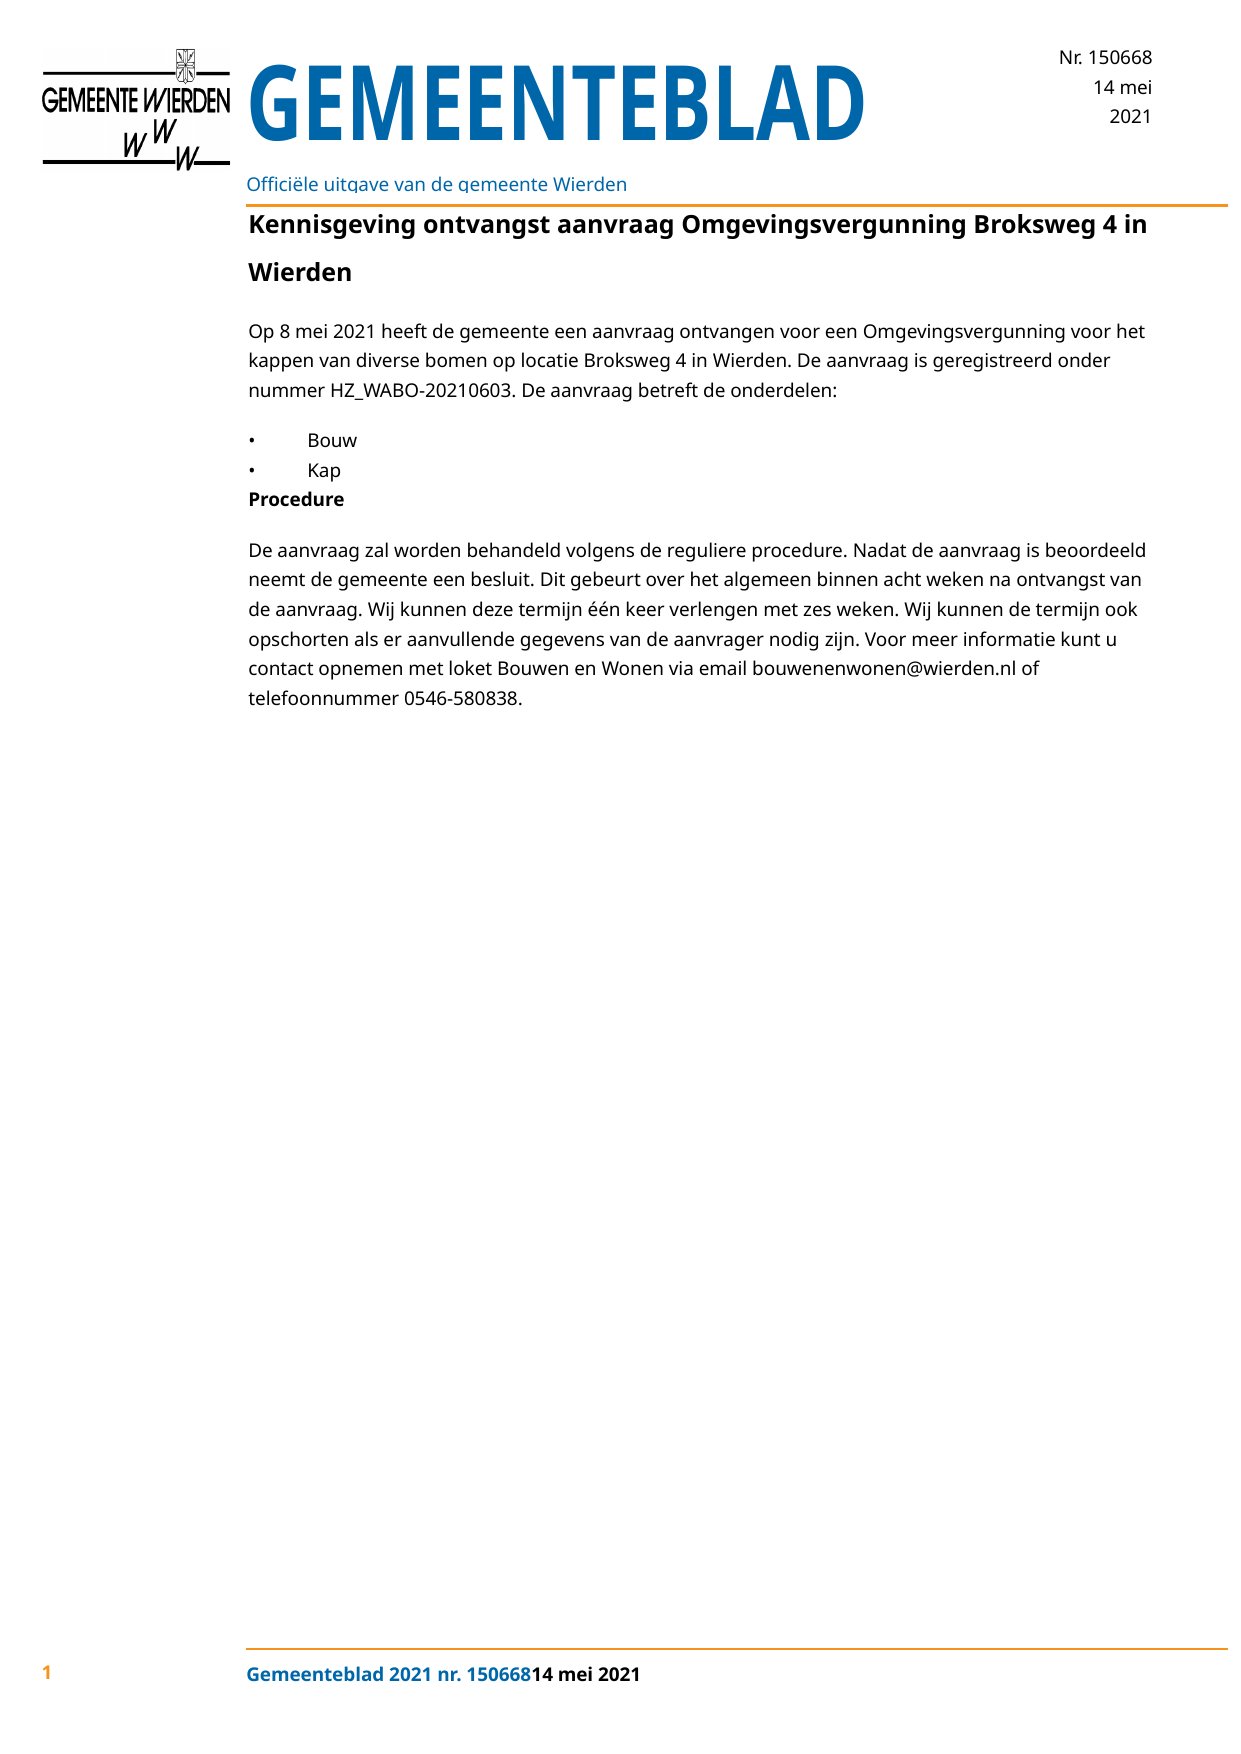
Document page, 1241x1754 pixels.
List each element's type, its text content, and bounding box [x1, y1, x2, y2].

list Bouw [248, 427, 1152, 453]
text Op 8 mei 2021 heeft de gemeente een aanvraag ontvangen voor een Omgevingsvergunning voor het kappen van diverse bomen op locatie Broksweg 4 in Wierden. De aanvraag is geregistreerd onder nummer HZ_WABO-20210603. De aanvraag betreft de onderdelen: [248, 318, 1152, 403]
text De aanvraag zal worden behandeld volgens de reguliere procedure. Nadat de aanvraag is beoordeeld neemt de gemeente een besluit. Dit gebeurt over het algemeen binnen acht weken na ontvangst van de aanvraag. Wij kunnen deze termijn één keer verlengen met zes weken. Wij kunnen de termijn ook opschorten als er aanvullende gegevens van de aanvrager nodig zijn. Voor meer informatie kunt u contact opnemen met loket Bouwen en Wonen via email bouwenenwonen@wierden.nl of telefoonnummer 0546-580838. [248, 537, 1152, 711]
list Kap [248, 457, 1152, 483]
picture [41, 47, 231, 172]
text Kennisgeving ontvangst aanvraag Omgevingsvergunning Broksweg 4 in Wierden [248, 207, 1152, 288]
text Procedure [248, 487, 1152, 512]
